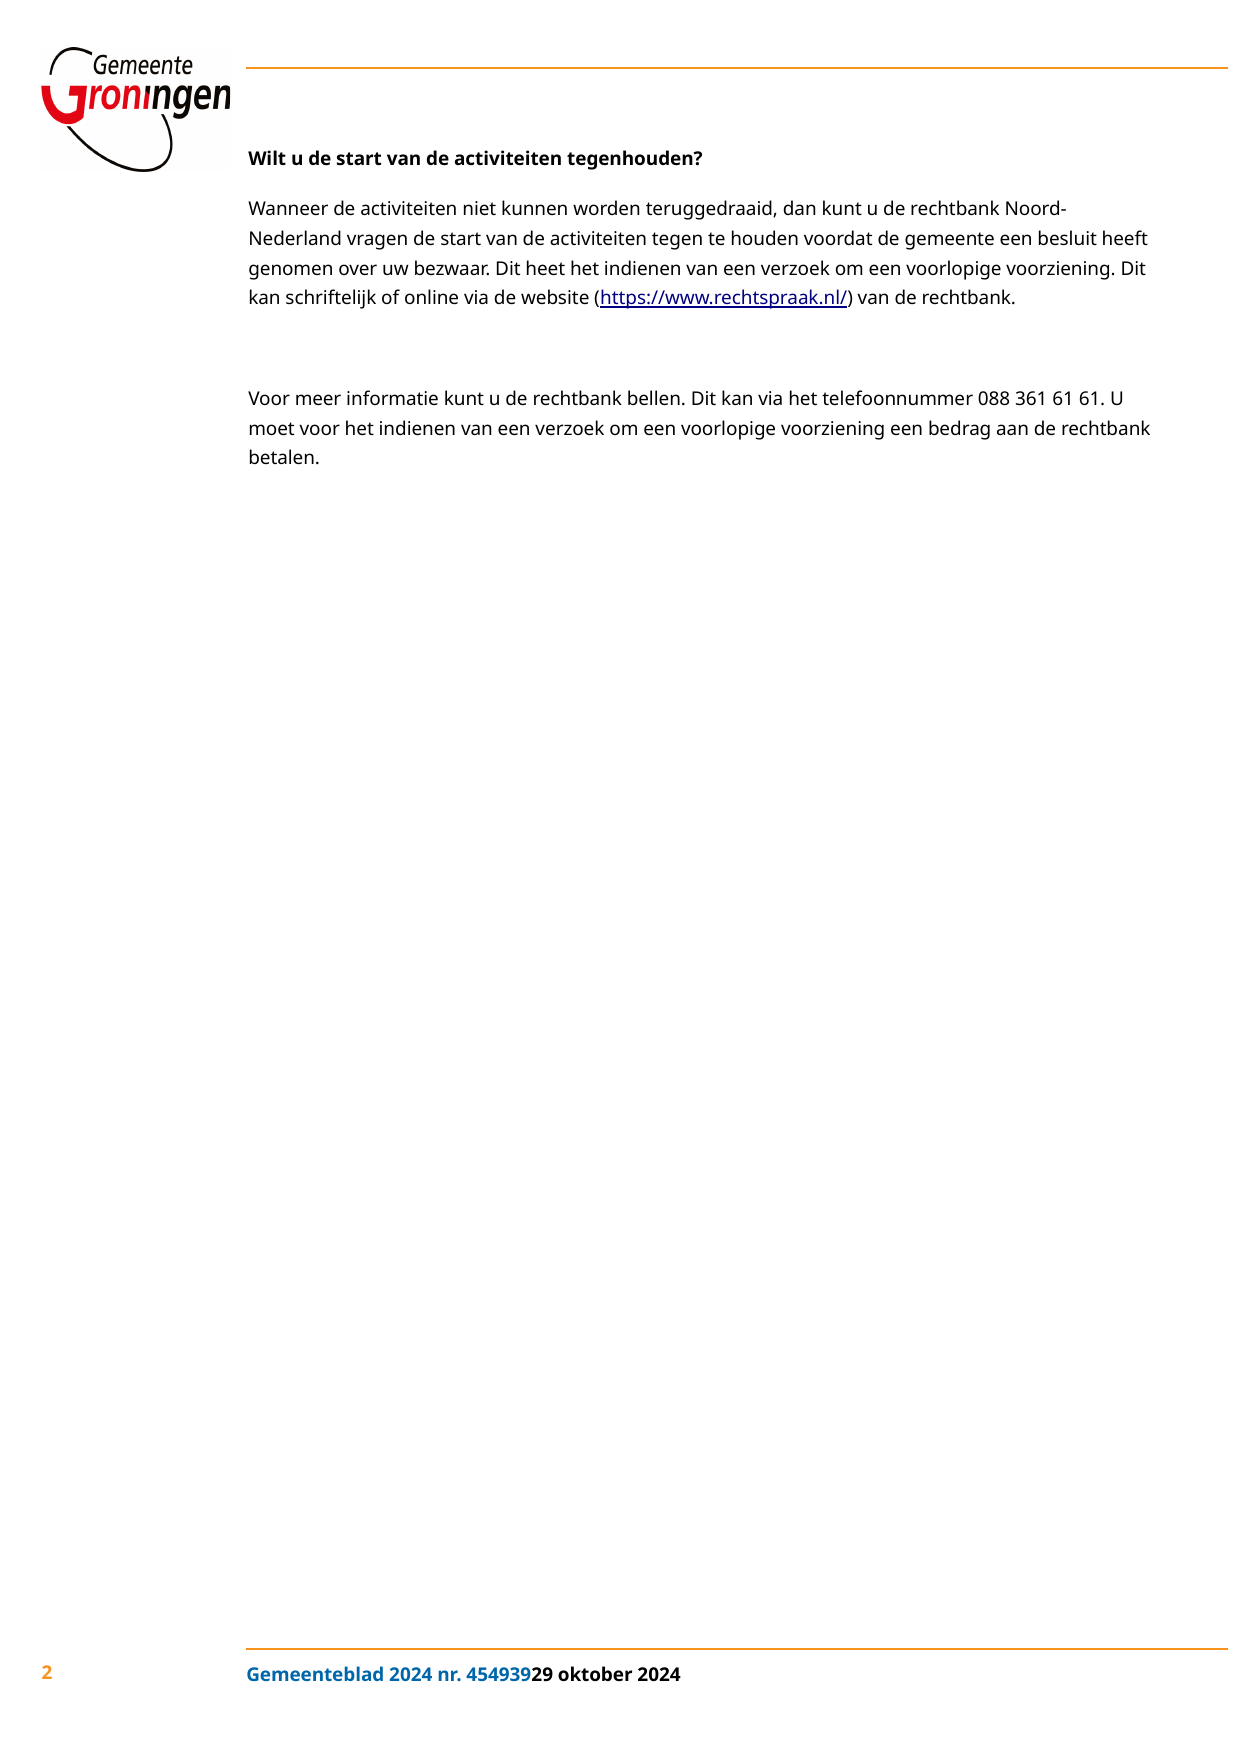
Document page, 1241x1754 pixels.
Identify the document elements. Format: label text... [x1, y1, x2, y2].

text Voor meer informatie kunt u de rechtbank bellen. Dit kan via het telefoonnummer 088 361 61 61. U moet voor het indienen van een verzoek om een voorlopige voorziening een bedrag aan de rechtbank betalen. [248, 385, 1152, 470]
text Wanneer de activiteiten niet kunnen worden teruggedraaid, dan kunt u de rechtbank Noord-Nederland vragen de start van de activiteiten tegen te houden voordat de gemeente een besluit heeft genomen over uw bezwaar. Dit heet het indienen van een verzoek om een voorlopige voorziening. Dit kan schriftelijk of online via de website (https://www.rechtspraak.nl/) van de rechtbank. [248, 196, 1152, 310]
text Wilt u de start van de activiteiten tegenhouden? [248, 145, 1152, 171]
picture [41, 47, 231, 172]
